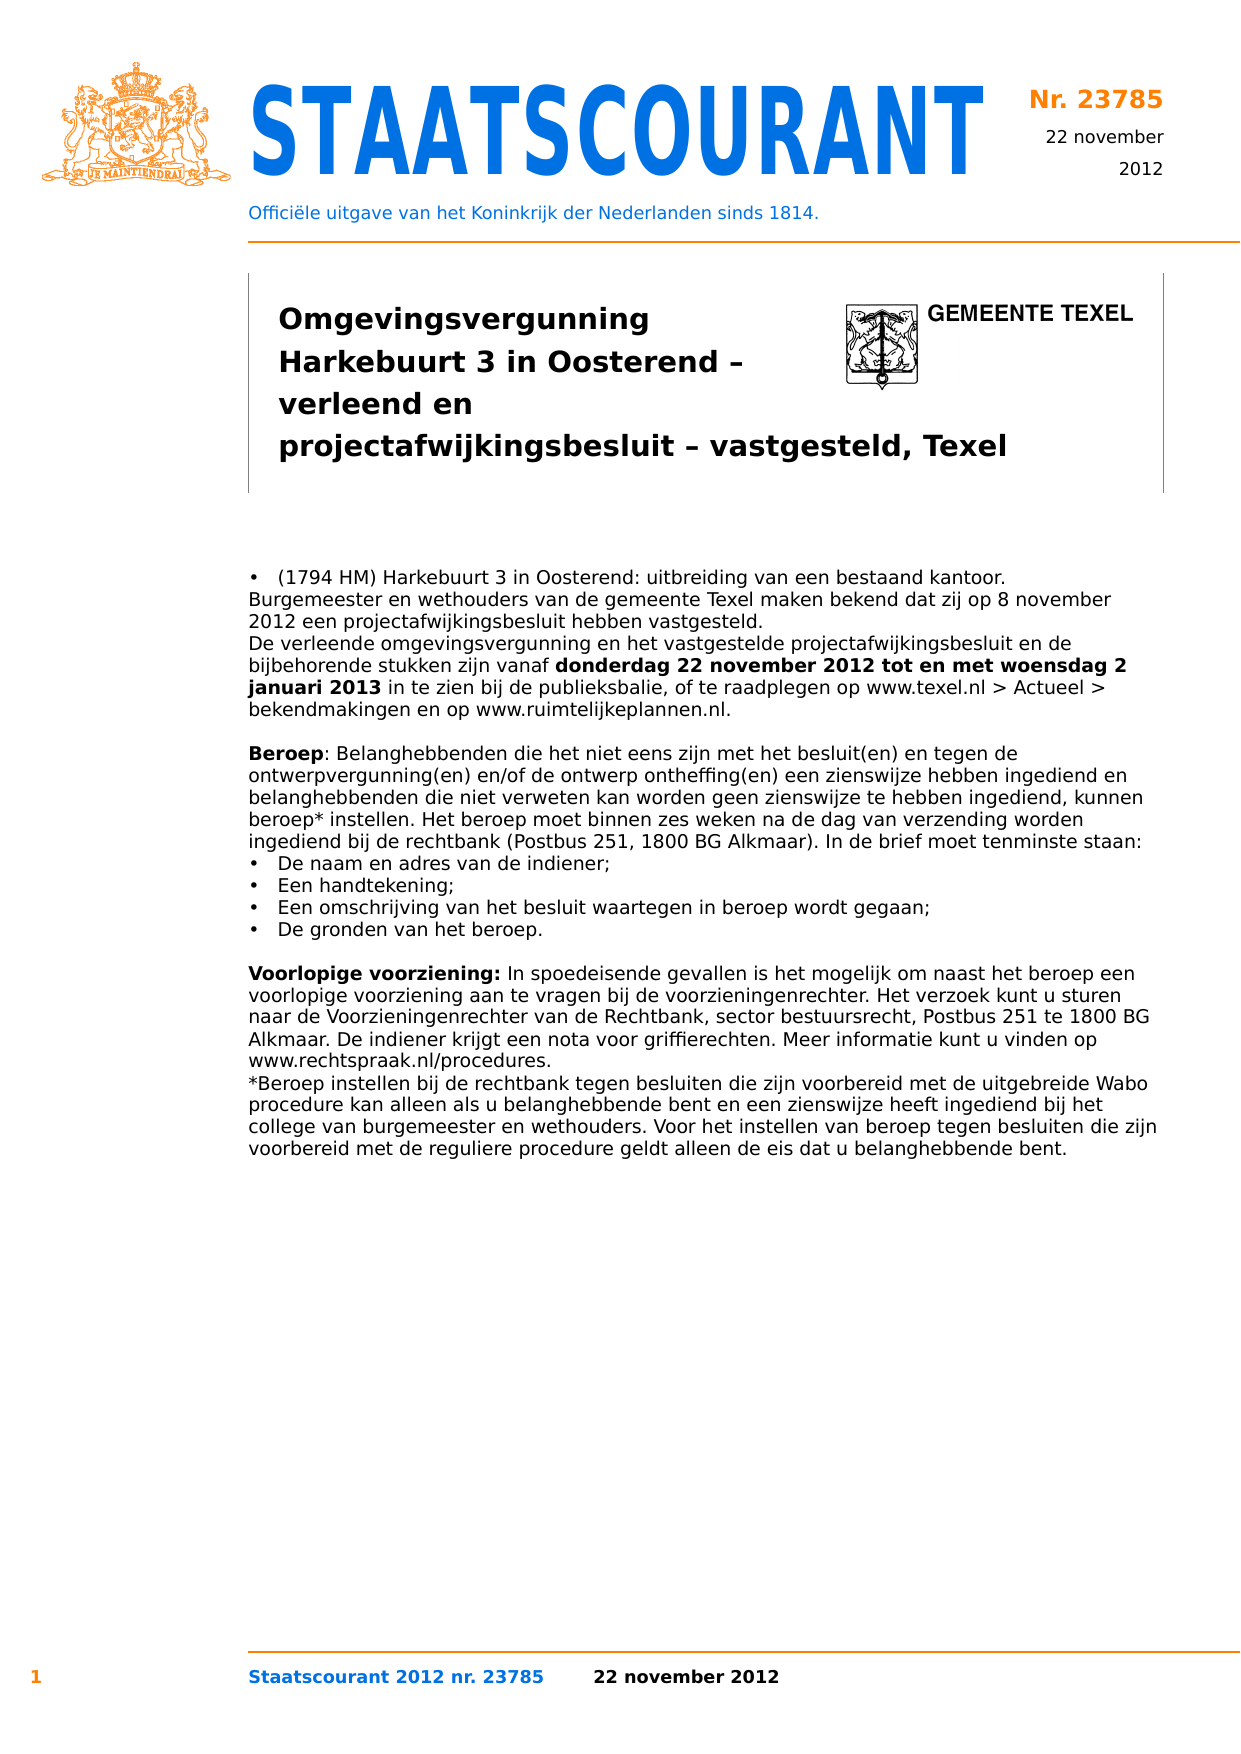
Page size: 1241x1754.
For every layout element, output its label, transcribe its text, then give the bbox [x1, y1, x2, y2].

table_cell 2012 [998, 153, 1240, 203]
text • De gronden van het beroep. [248, 919, 1163, 941]
picture [41, 62, 231, 186]
table_cell Officiële uitgave van het Koninkrijk der Nederlanden sinds 1814. [248, 203, 1240, 241]
text Burgemeester en wethouders van de gemeente Texel maken bekend dat zij op 8 november 2012 een projectafwijkingsbesluit hebben vastgesteld. [248, 589, 1163, 633]
text • De naam en adres van de indiener; [248, 853, 1163, 875]
text • (1794 HM) Harkebuurt 3 in Oosterend: uitbreiding van een bestaand kantoor. [248, 567, 1163, 589]
text • Een omschrijving van het besluit waartegen in beroep wordt gegaan; [248, 897, 1163, 919]
text • Een handtekening; [248, 875, 1163, 897]
text De verleende omgevingsvergunning en het vastgestelde projectafwijkingsbesluit en de bijbehorende stukken zijn vanaf donderdag 22 november 2012 tot en met woensdag 2 januari 2013 in te zien bij de publieksbalie, of te raadplegen op www.texel.nl > Actueel > bekendmakingen en op www.ruimtelijkeplannen.nl. [248, 633, 1163, 721]
text *Beroep instellen bij de rechtbank tegen besluiten die zijn voorbereid met de uitgebreide Wabo procedure kan alleen als u belanghebbende bent en een zienswijze heeft ingediend bij het college van burgemeester en wethouders. Voor het instellen van beroep tegen besluiten die zijn voorbereid met de reguliere procedure geldt alleen de eis dat u belanghebbende bent. [248, 1072, 1163, 1160]
text Voorlopige voorziening: In spoedeisende gevallen is het mogelijk om naast het beroep een voorlopige voorziening aan te vragen bij de voorzieningenrechter. Het verzoek kunt u sturen naar de Voorzieningenrechter van de Rechtbank, sector bestuursrecht, Postbus 251 te 1800 BG Alkmaar. De indiener krijgt een nota voor griffierechten. Meer informatie kunt u vinden op www.rechtspraak.nl/procedures. [248, 962, 1163, 1072]
text Beroep: Belanghebbenden die het niet eens zijn met het besluit(en) en tegen de ontwerpvergunning(en) en/of de ontwerp ontheffing(en) een zienswijze hebben ingediend en belanghebbenden die niet verweten kan worden geen zienswijze te hebben ingediend, kunnen beroep* instellen. Het beroep moet binnen zes weken na de dag van verzending worden ingediend bij de rechtbank (Postbus 251, 1800 BG Alkmaar). In de brief moet tenminste staan: [248, 743, 1163, 853]
picture [844, 302, 1134, 391]
table_header [25, 62, 248, 241]
subtitle Omgevingsvergunning Harkebuurt 3 in Oosterend – verleend en projectafwijkingsbesluit – vastgesteld, Texel [249, 273, 1163, 493]
table_cell 22 november [998, 121, 1240, 153]
table_header Nr. 23785 [998, 62, 1240, 121]
table_header STAATSCOURANT [248, 62, 998, 203]
